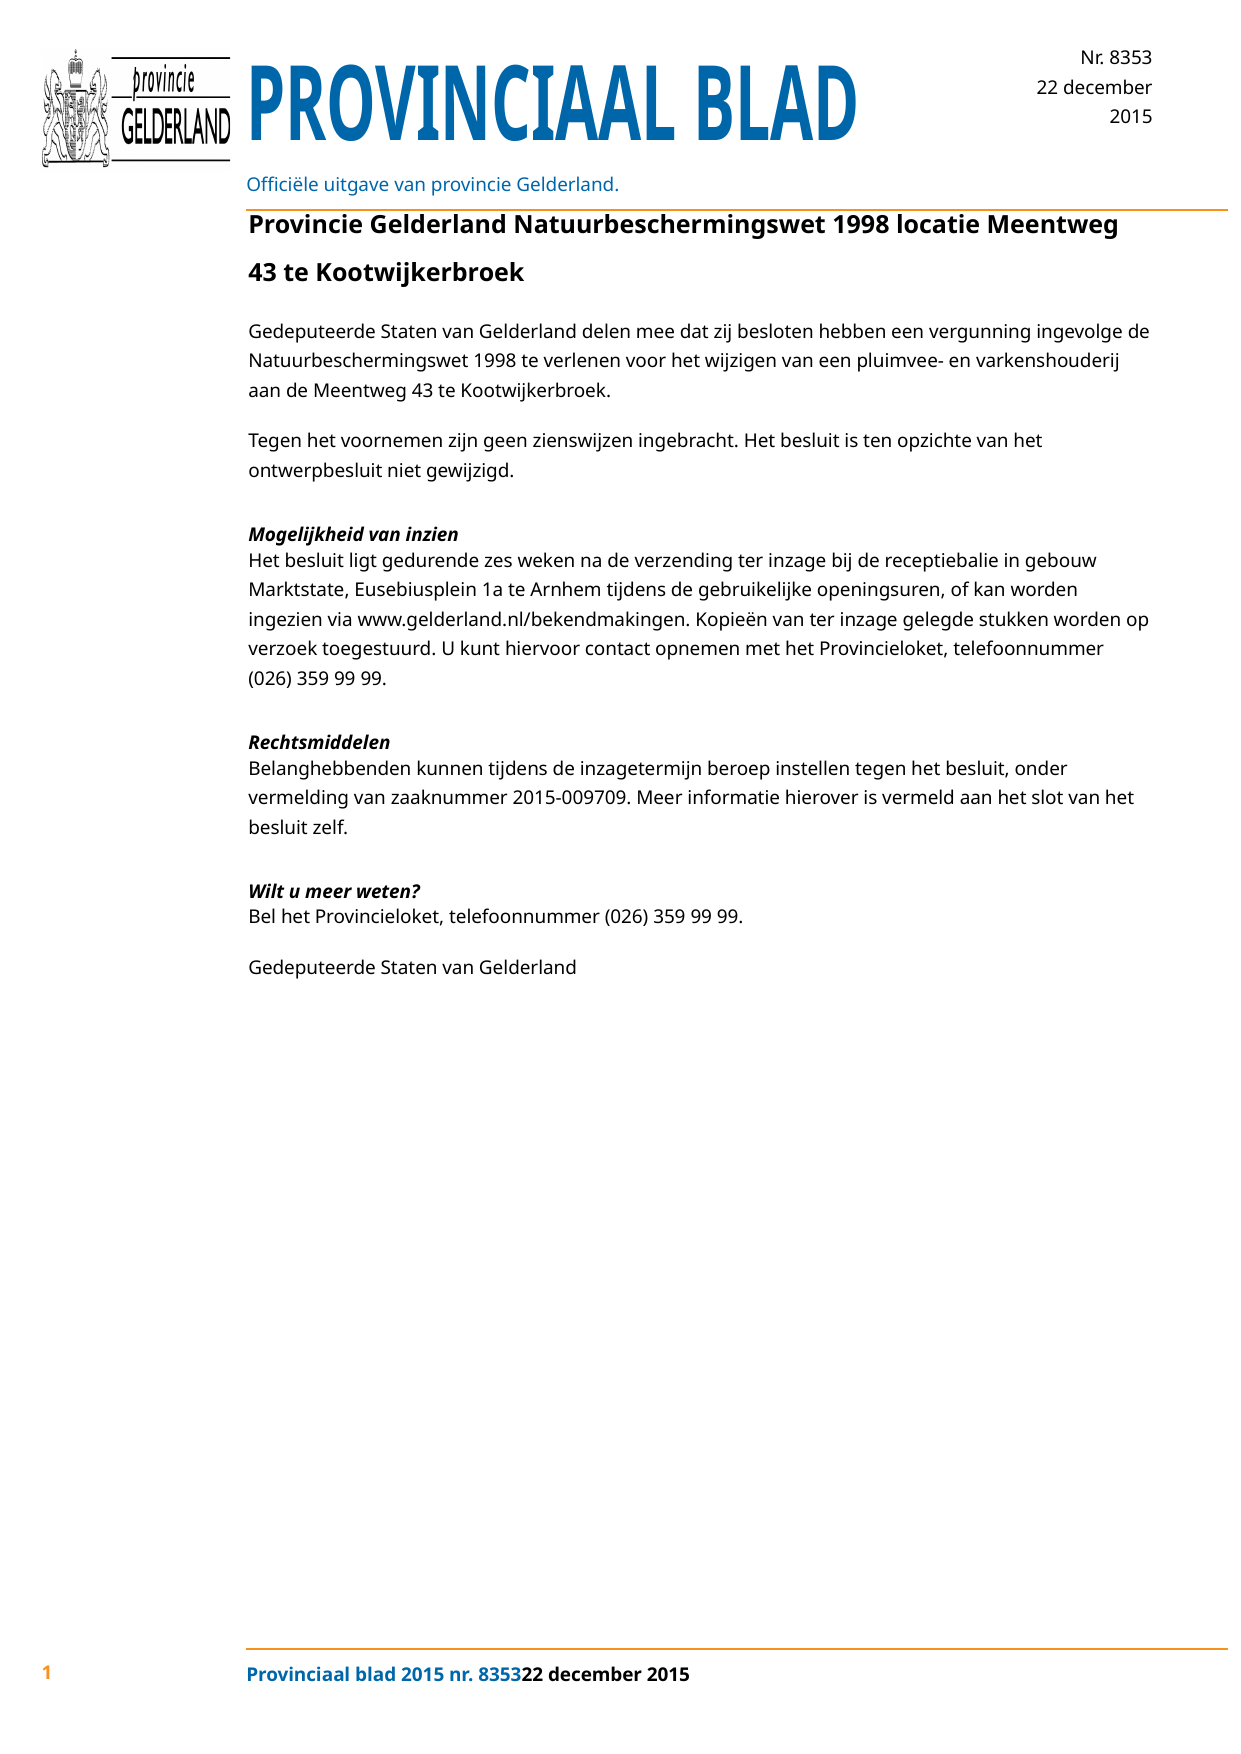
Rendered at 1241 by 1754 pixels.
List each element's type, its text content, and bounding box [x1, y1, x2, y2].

text Gedeputeerde Staten van Gelderland delen mee dat zij besloten hebben een vergunning ingevolge de Natuurbeschermingswet 1998 te verlenen voor het wijzigen van een pluimvee- en varkenshouderij aan de Meentweg 43 te Kootwijkerbroek. [248, 318, 1152, 403]
text Provincie Gelderland Natuurbeschermingswet 1998 locatie Meentweg 43 te Kootwijkerbroek [248, 211, 1152, 288]
text Bel het Provincieloket, telefoonnummer (026) 359 99 99. [248, 904, 1152, 929]
text Het besluit ligt gedurende zes weken na de verzending ter inzage bij de receptiebalie in gebouw Marktstate, Eusebiusplein 1a te Arnhem tijdens de gebruikelijke openingsuren, of kan worden ingezien via www.gelderland.nl/bekendmakingen. Kopieën van ter inzage gelegde stukken worden op verzoek toegestuurd. U kunt hiervoor contact opnemen met het Provincieloket, telefoonnummer (026) 359 99 99. [248, 547, 1152, 691]
text Tegen het voornemen zijn geen zienswijzen ingebracht. Het besluit is ten opzichte van het ontwerpbesluit niet gewijzigd. [248, 427, 1152, 483]
text Belanghebbenden kunnen tijdens de inzagetermijn beroep instellen tegen het besluit, onder vermelding van zaaknummer 2015-009709. Meer informatie hierover is vermeld aan het slot van het besluit zelf. [248, 755, 1152, 840]
text Rechtsmiddelen [248, 729, 1152, 755]
picture [41, 47, 231, 172]
text Gedeputeerde Staten van Gelderland [248, 954, 1152, 980]
text Mogelijkheid van inzien [248, 521, 1152, 547]
text Wilt u meer weten? [248, 878, 1152, 904]
